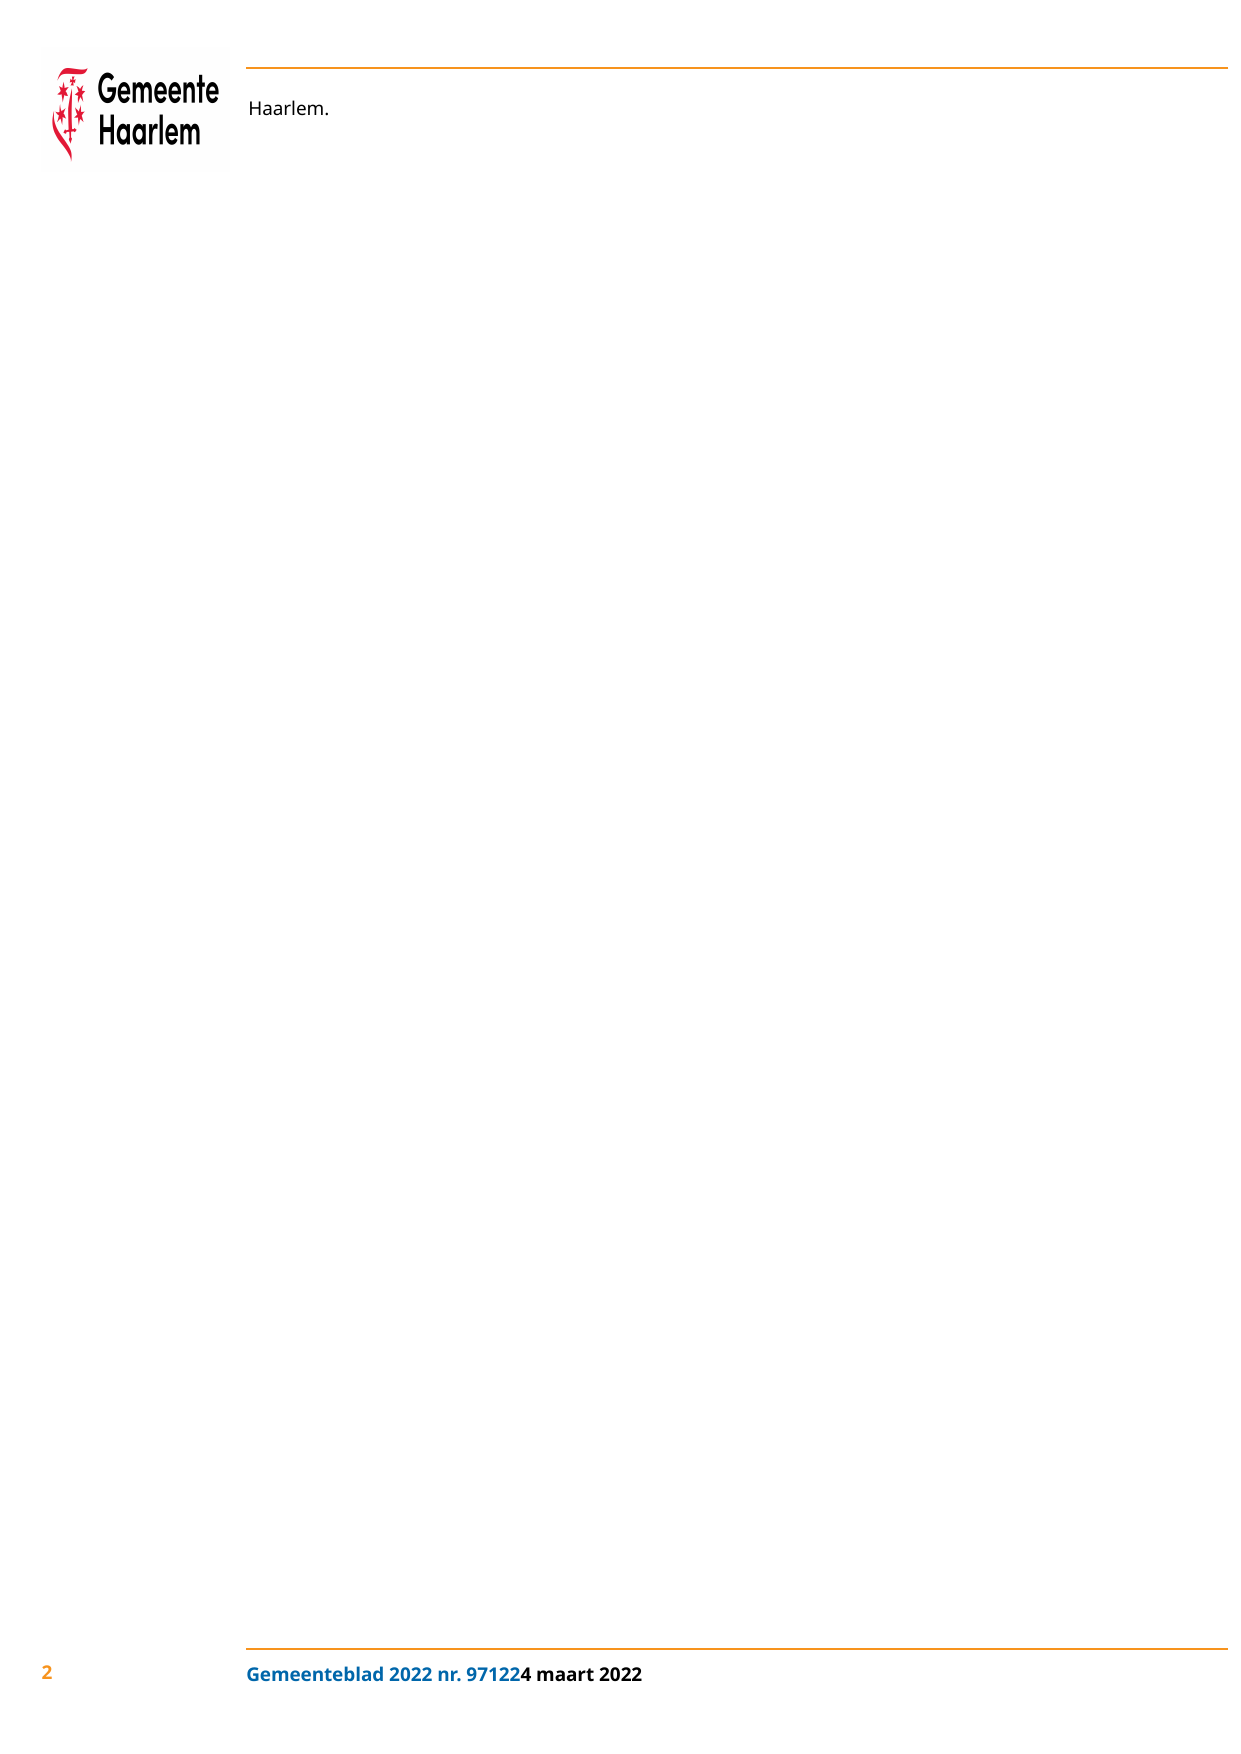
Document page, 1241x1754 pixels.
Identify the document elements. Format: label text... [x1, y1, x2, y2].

text Haarlem. [248, 95, 1152, 121]
picture [41, 47, 231, 172]
